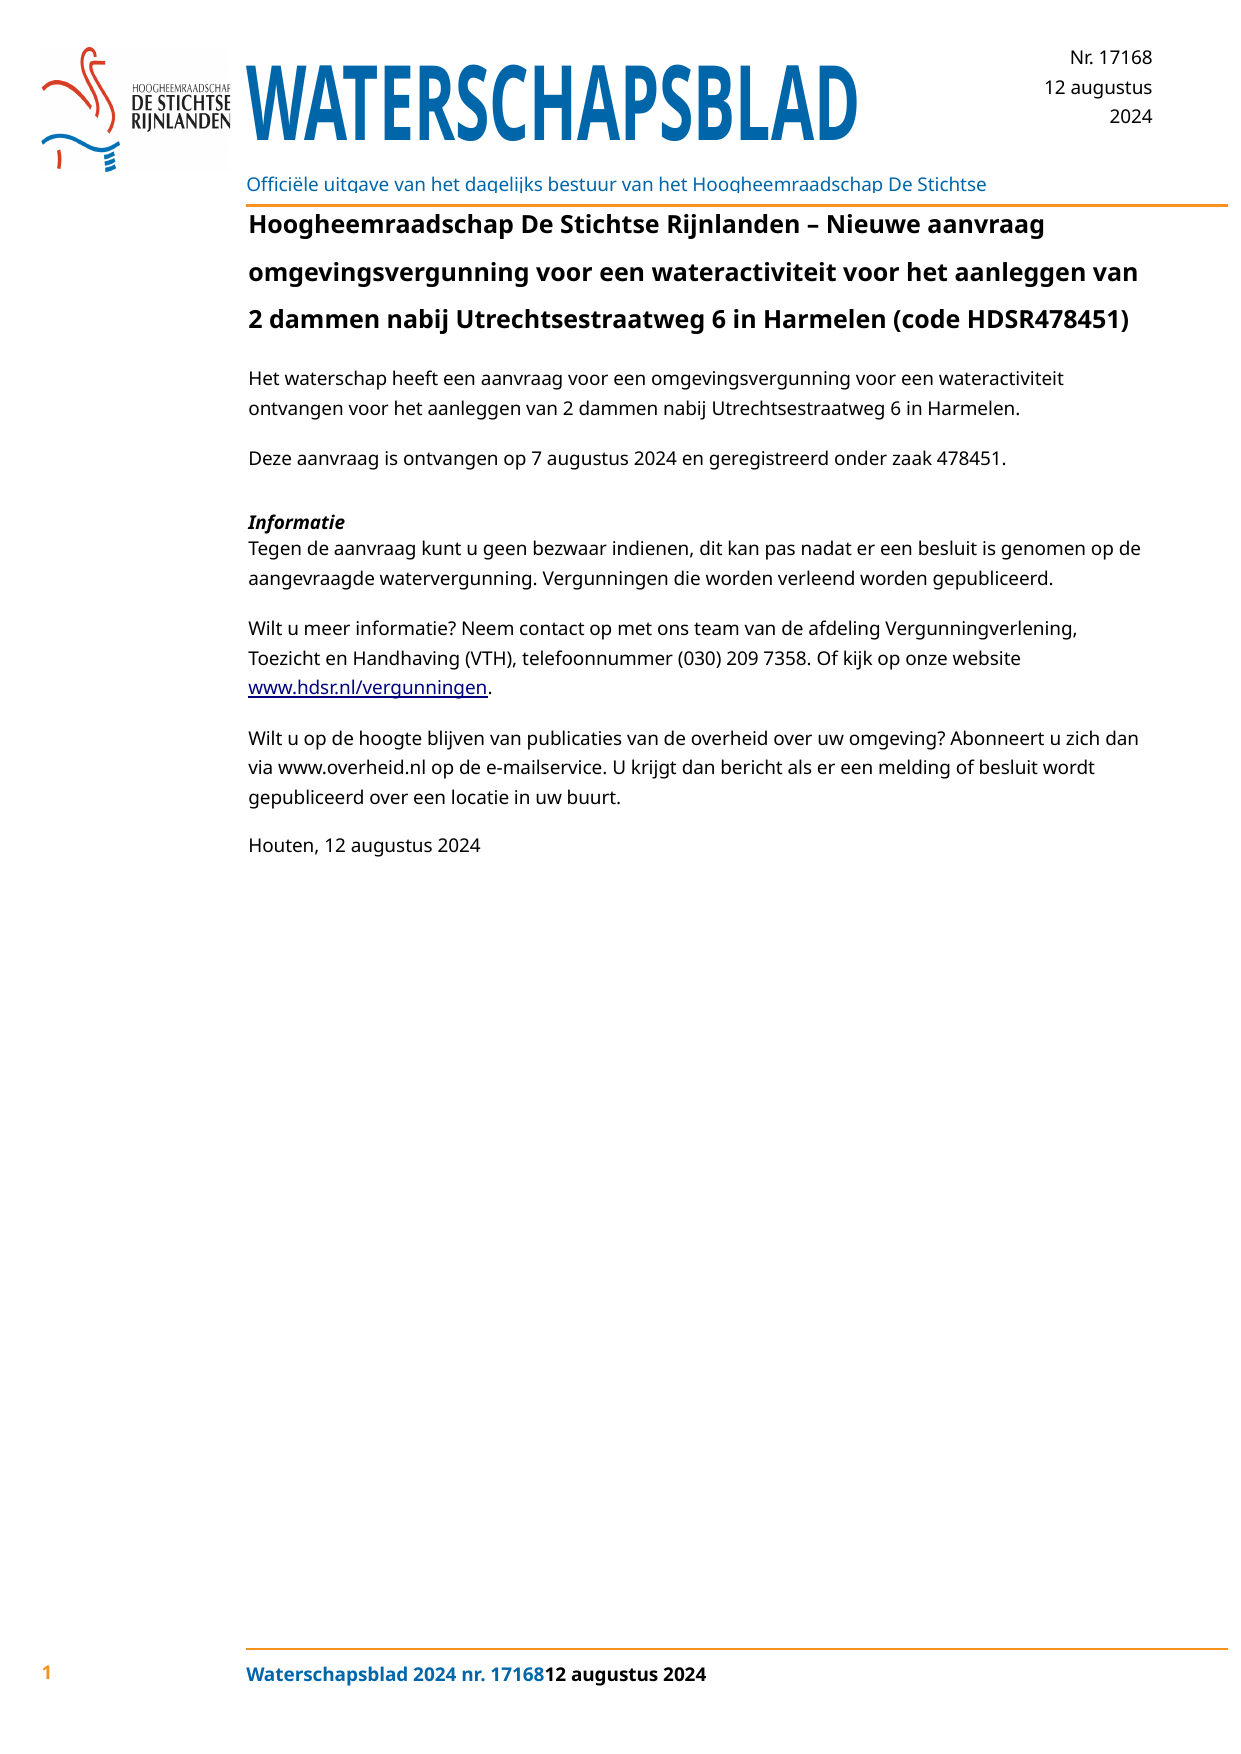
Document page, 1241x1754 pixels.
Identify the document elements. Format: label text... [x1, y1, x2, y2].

text Wilt u meer informatie? Neem contact op met ons team van de afdeling Vergunningverlening, Toezicht en Handhaving (VTH), telefoonnummer (030) 209 7358. Of kijk op onze website www.hdsr.nl/vergunningen. [248, 615, 1152, 700]
text Houten, 12 augustus 2024 [248, 832, 1152, 857]
text Informatie [248, 509, 1152, 535]
text Het waterschap heeft een aanvraag voor een omgevingsvergunning voor een wateractiviteit ontvangen voor het aanleggen van 2 dammen nabij Utrechtsestraatweg 6 in Harmelen. [248, 366, 1152, 421]
text Hoogheemraadschap De Stichtse Rijnlanden – Nieuwe aanvraag omgevingsvergunning voor een wateractiviteit voor het aanleggen van 2 dammen nabij Utrechtsestraatweg 6 in Harmelen (code HDSR478451) [248, 207, 1152, 336]
text Wilt u op de hoogte blijven van publicaties van de overheid over uw omgeving? Abonneert u zich dan via www.overheid.nl op de e-mailservice. U krijgt dan bericht als er een melding of besluit wordt gepubliceerd over een locatie in uw buurt. [248, 725, 1152, 810]
text Tegen de aanvraag kunt u geen bezwaar indienen, dit kan pas nadat er een besluit is genomen op de aangevraagde watervergunning. Vergunningen die worden verleend worden gepubliceerd. [248, 535, 1152, 591]
picture [41, 47, 231, 172]
text Deze aanvraag is ontvangen op 7 augustus 2024 en geregistreerd onder zaak 478451. [248, 446, 1152, 471]
